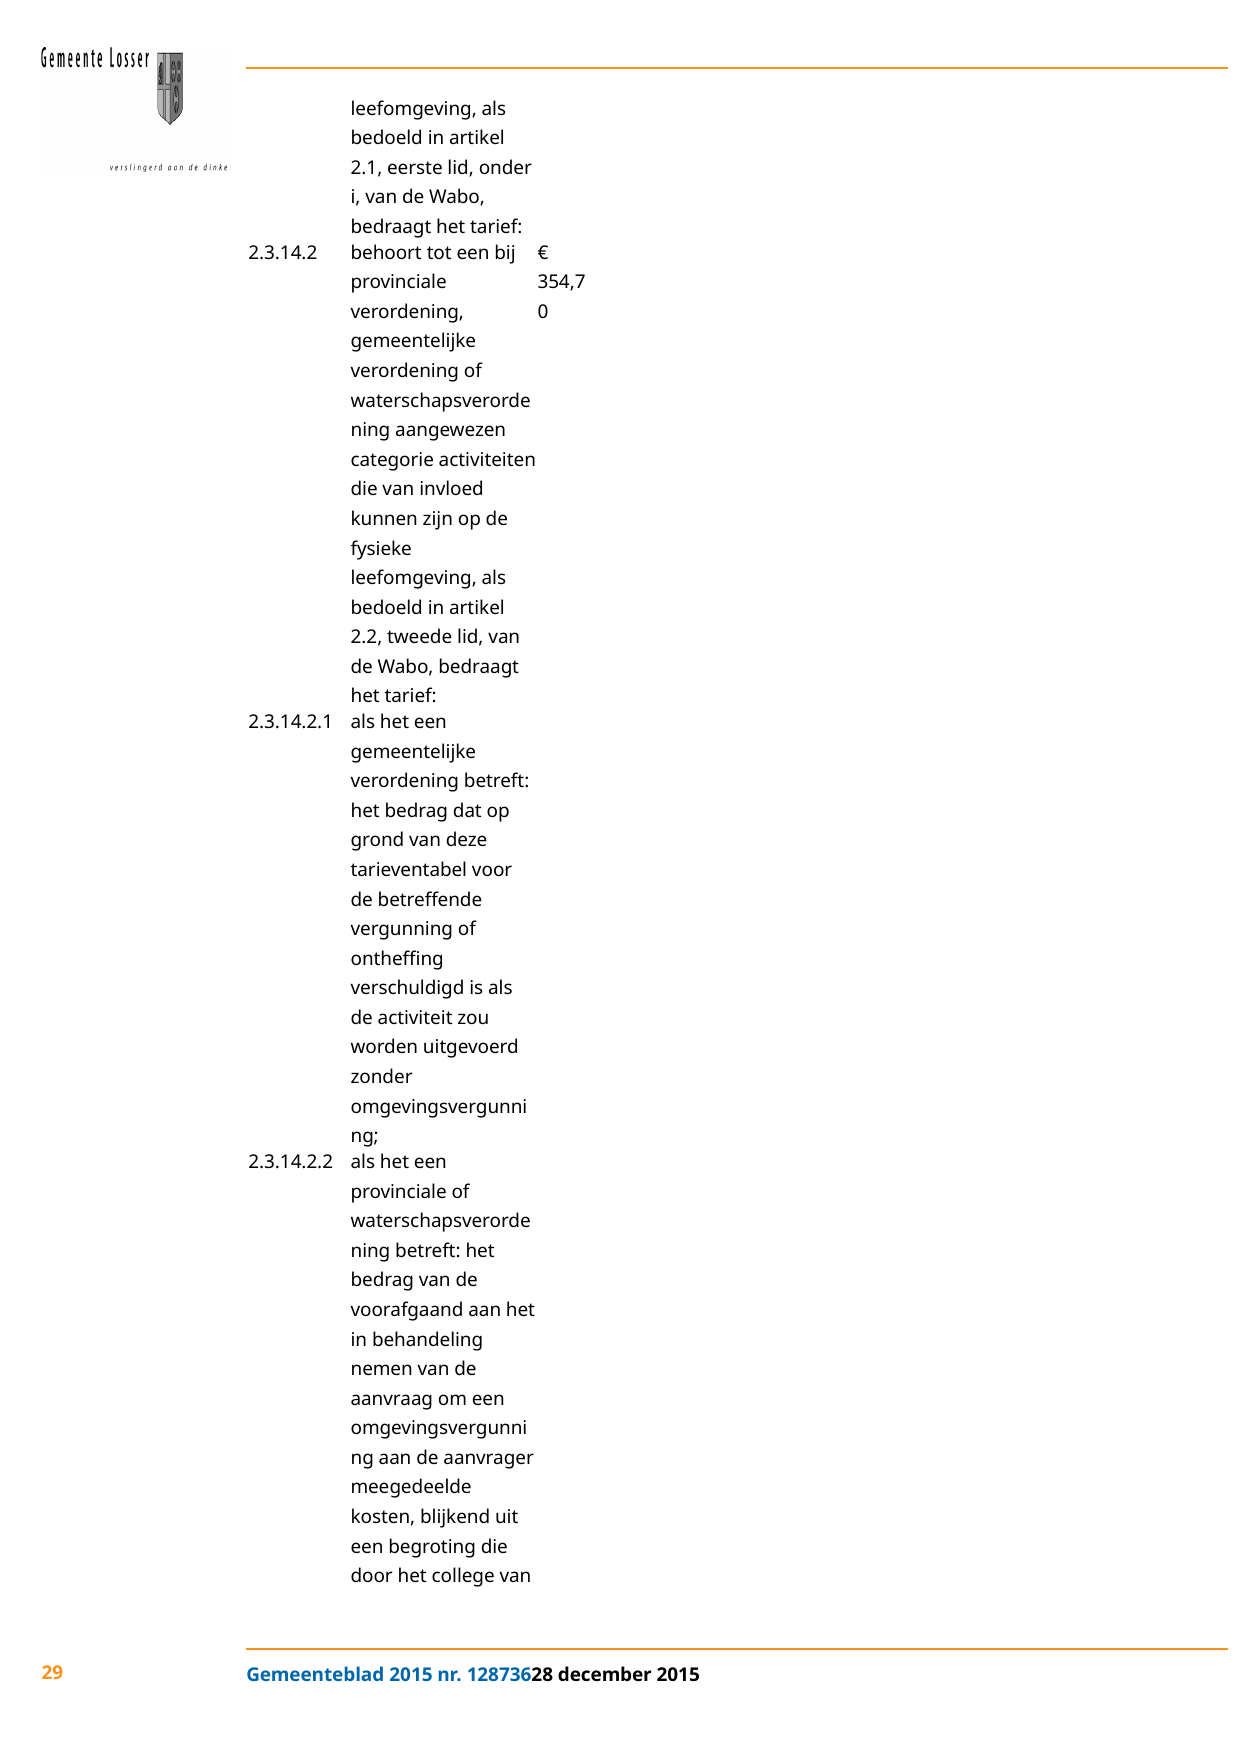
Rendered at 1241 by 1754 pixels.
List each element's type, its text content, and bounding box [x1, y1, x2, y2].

table_cell leefomgeving, als bedoeld in artikel 2.1, eerste lid, onder i, van de Wabo, bedraagt het tarief: [350, 95, 537, 239]
table_cell [537, 708, 588, 1148]
table_cell [537, 1148, 588, 1588]
picture [41, 47, 231, 172]
table_cell 2.3.14.2 [248, 239, 350, 708]
table_cell als het een provinciale of waterschapsverordening betreft: het bedrag van de voorafgaand aan het in behandeling nemen van de aanvraag om een omgevingsvergunning aan de aanvrager meegedeelde kosten, blijkend uit een begroting die door het college van [350, 1148, 537, 1588]
table_cell behoort tot een bij provinciale verordening, gemeentelijke verordening of waterschapsverordening aangewezen categorie activiteiten die van invloed kunnen zijn op de fysieke leefomgeving, als bedoeld in artikel 2.2, tweede lid, van de Wabo, bedraagt het tarief: [350, 239, 537, 708]
table_cell [248, 95, 350, 239]
table_cell 2.3.14.2.1 [248, 708, 350, 1148]
table_cell 2.3.14.2.2 [248, 1148, 350, 1588]
table_cell € 354,70 [537, 239, 588, 708]
table_cell als het een gemeentelijke verordening betreft: het bedrag dat op grond van deze tarieventabel voor de betreffende vergunning of ontheffing verschuldigd is als de activiteit zou worden uitgevoerd zonder omgevingsvergunning; [350, 708, 537, 1148]
table_cell [537, 95, 588, 239]
